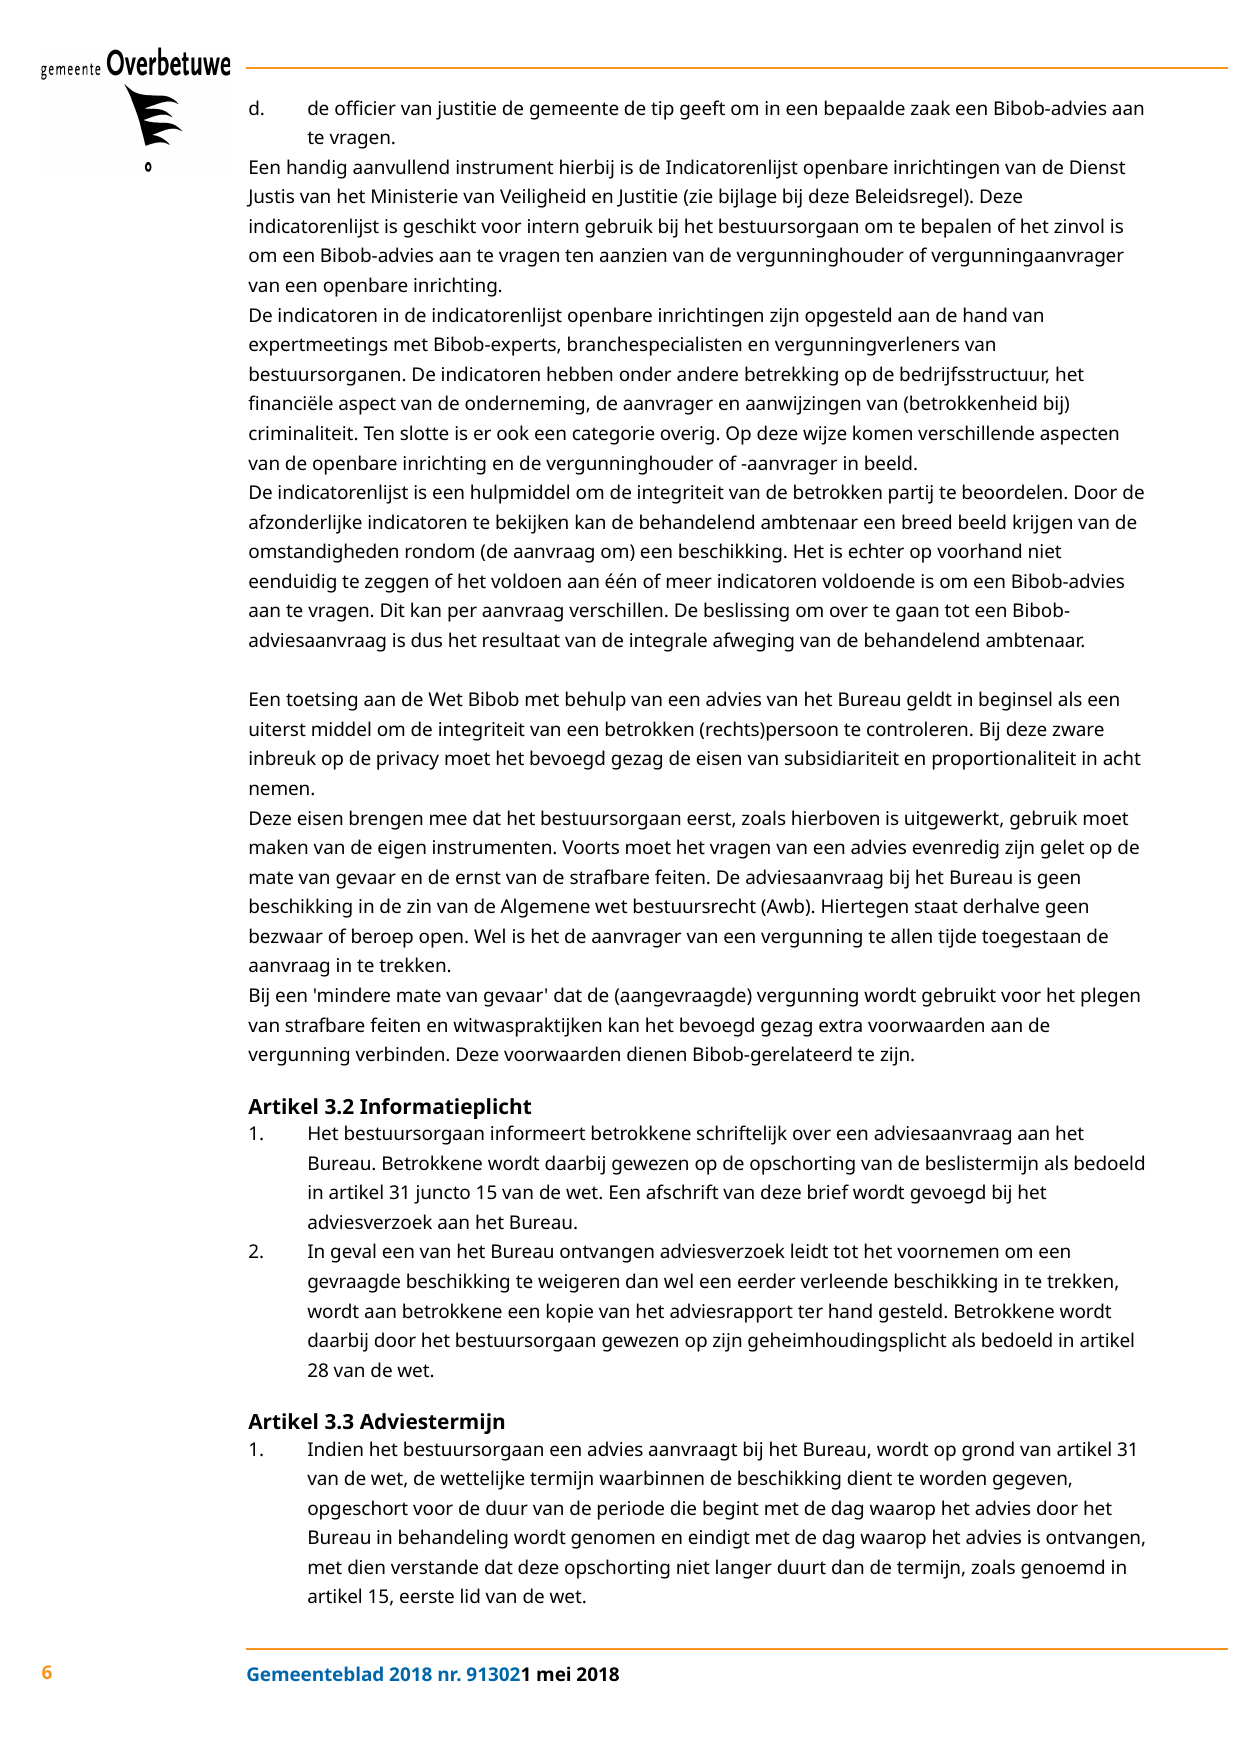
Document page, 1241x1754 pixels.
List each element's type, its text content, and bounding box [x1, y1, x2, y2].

picture [41, 47, 231, 172]
text De indicatorenlijst is een hulpmiddel om de integriteit van de betrokken partij te beoordelen. Door de afzonderlijke indicatoren te bekijken kan de behandelend ambtenaar een breed beeld krijgen van de omstandigheden rondom (de aanvraag om) een beschikking. Het is echter op voorhand niet eenduidig te zeggen of het voldoen aan één of meer indicatoren voldoende is om een Bibob-advies aan te vragen. Dit kan per aanvraag verschillen. De beslissing om over te gaan tot een Bibob-adviesaanvraag is dus het resultaat van de integrale afweging van de behandelend ambtenaar. [248, 479, 1152, 653]
list Indien het bestuursorgaan een advies aanvraagt bij het Bureau, wordt op grond van artikel 31 van de wet, de wettelijke termijn waarbinnen de beschikking dient te worden gegeven, opgeschort voor de duur van de periode die begint met de dag waarop het advies door het Bureau in behandeling wordt genomen en eindigt met de dag waarop het advies is ontvangen, met dien verstande dat deze opschorting niet langer duurt dan de termijn, zoals genoemd in artikel 15, eerste lid van de wet. [248, 1436, 1152, 1609]
text Deze eisen brengen mee dat het bestuursorgaan eerst, zoals hierboven is uitgewerkt, gebruik moet maken van de eigen instrumenten. Voorts moet het vragen van een advies evenredig zijn gelet op de mate van gevaar en de ernst van de strafbare feiten. De adviesaanvraag bij het Bureau is geen beschikking in de zin van de Algemene wet bestuursrecht (Awb). Hiertegen staat derhalve geen bezwaar of beroep open. Wel is het de aanvrager van een vergunning te allen tijde toegestaan de aanvraag in te trekken. [248, 805, 1152, 978]
text Artikel 3.3 Adviestermijn [248, 1407, 1152, 1436]
text Artikel 3.2 Informatieplicht [248, 1092, 1152, 1120]
list de officier van justitie de gemeente de tip geeft om in een bepaalde zaak een Bibob-advies aan te vragen. [248, 95, 1152, 150]
list Het bestuursorgaan informeert betrokkene schriftelijk over een adviesaanvraag aan het Bureau. Betrokkene wordt daarbij gewezen op de opschorting van de beslistermijn als bedoeld in artikel 31 juncto 15 van de wet. Een afschrift van deze brief wordt gevoegd bij het adviesverzoek aan het Bureau. [248, 1120, 1152, 1235]
text Een handig aanvullend instrument hierbij is de Indicatorenlijst openbare inrichtingen van de Dienst Justis van het Ministerie van Veiligheid en Justitie (zie bijlage bij deze Beleidsregel). Deze indicatorenlijst is geschikt voor intern gebruik bij het bestuursorgaan om te bepalen of het zinvol is om een Bibob-advies aan te vragen ten aanzien van de vergunninghouder of vergunningaanvrager van een openbare inrichting. [248, 154, 1152, 298]
list In geval een van het Bureau ontvangen adviesverzoek leidt tot het voornemen om een gevraagde beschikking te weigeren dan wel een eerder verleende beschikking in te trekken, wordt aan betrokkene een kopie van het adviesrapport ter hand gesteld. Betrokkene wordt daarbij door het bestuursorgaan gewezen op zijn geheimhoudingsplicht als bedoeld in artikel 28 van de wet. [248, 1239, 1152, 1383]
text Bij een 'mindere mate van gevaar' dat de (aangevraagde) vergunning wordt gebruikt voor het plegen van strafbare feiten en witwaspraktijken kan het bevoegd gezag extra voorwaarden aan de vergunning verbinden. Deze voorwaarden dienen Bibob-gerelateerd te zijn. [248, 982, 1152, 1067]
text Een toetsing aan de Wet Bibob met behulp van een advies van het Bureau geldt in beginsel als een uiterst middel om de integriteit van een betrokken (rechts)persoon te controleren. Bij deze zware inbreuk op de privacy moet het bevoegd gezag de eisen van subsidiariteit en proportionaliteit in acht nemen. [248, 686, 1152, 801]
text De indicatoren in de indicatorenlijst openbare inrichtingen zijn opgesteld aan de hand van expertmeetings met Bibob-experts, branchespecialisten en vergunningverleners van bestuursorganen. De indicatoren hebben onder andere betrekking op de bedrijfsstructuur, het financiële aspect van de onderneming, de aanvrager en aanwijzingen van (betrokkenheid bij) criminaliteit. Ten slotte is er ook een categorie overig. Op deze wijze komen verschillende aspecten van de openbare inrichting en de vergunninghouder of -aanvrager in beeld. [248, 302, 1152, 476]
